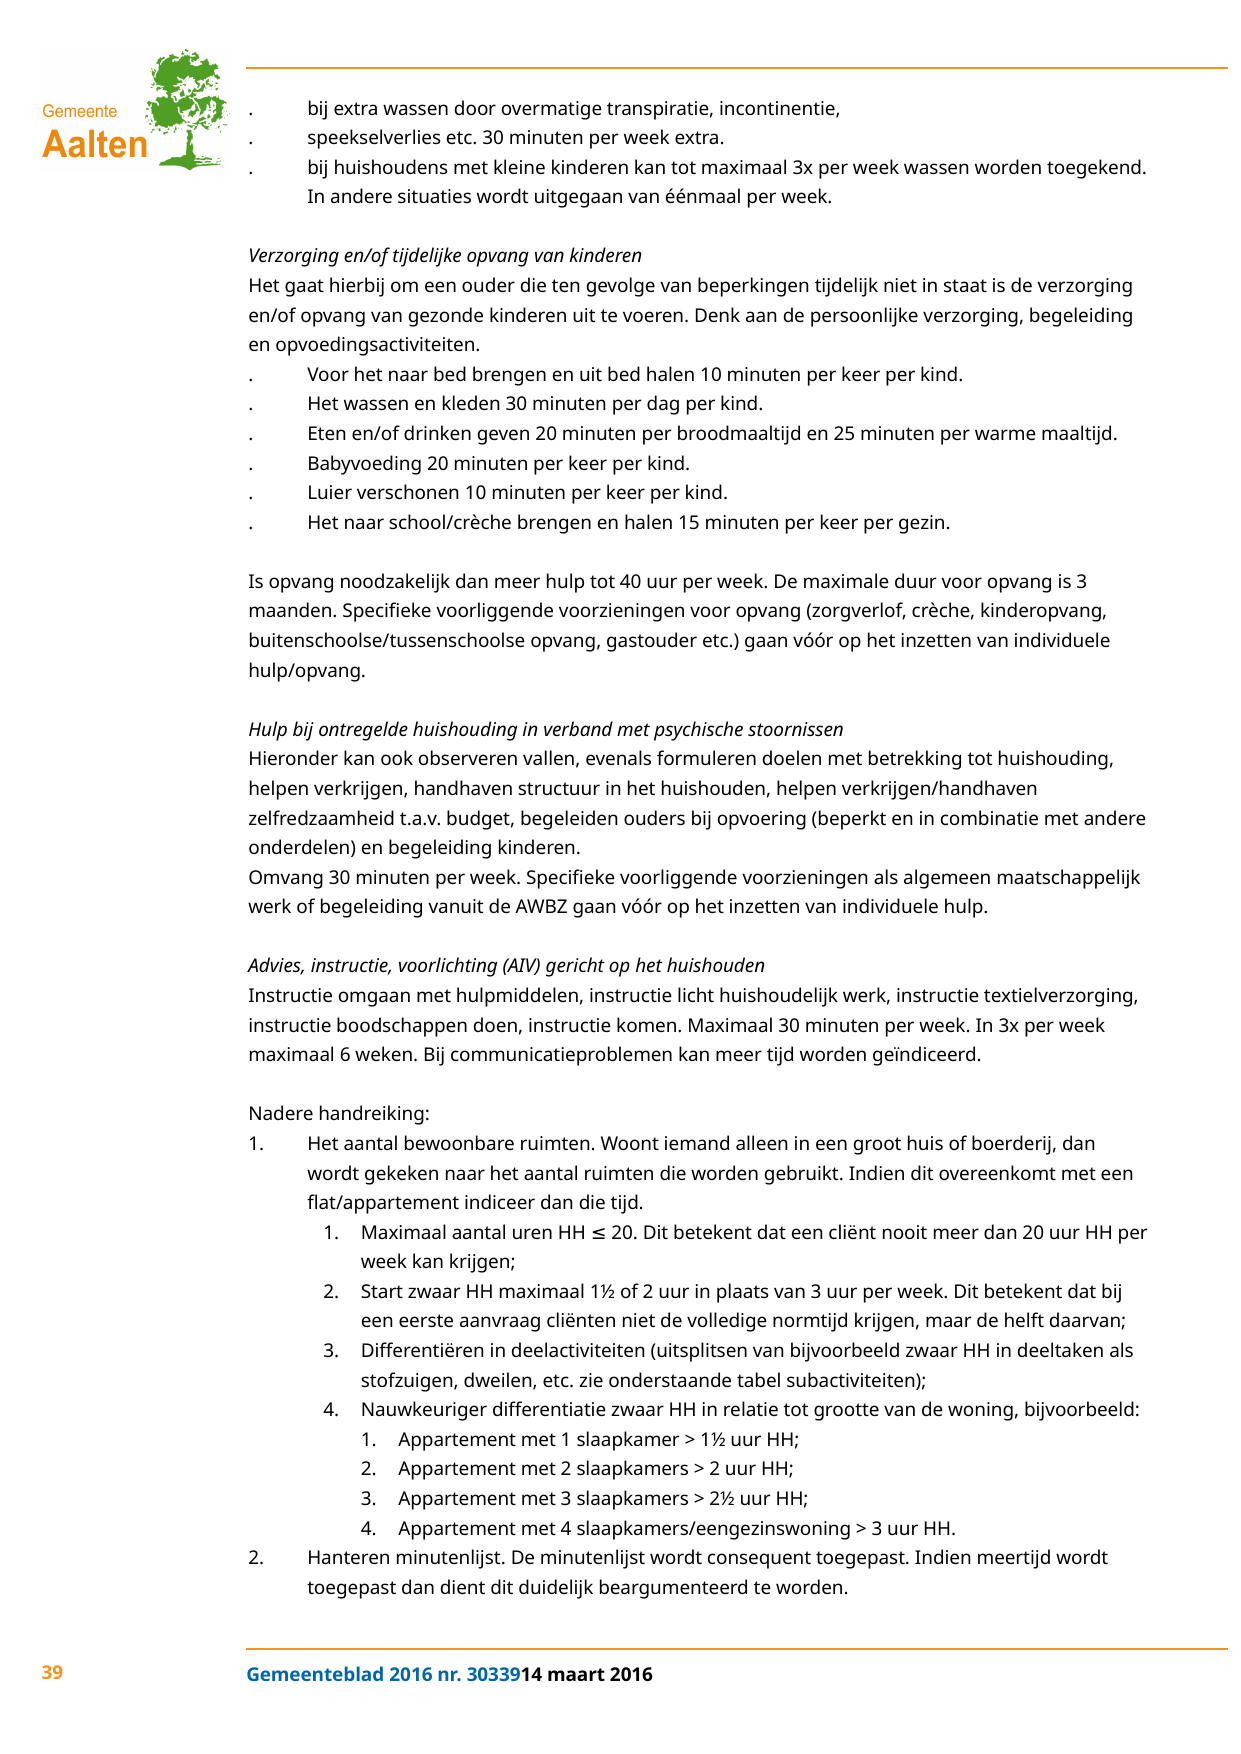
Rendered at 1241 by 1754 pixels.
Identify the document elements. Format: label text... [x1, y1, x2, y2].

list Appartement met 3 slaapkamers > 2½ uur HH; [361, 1485, 1152, 1511]
text Omvang 30 minuten per week. Specifieke voorliggende voorzieningen als algemeen maatschappelijk werk of begeleiding vanuit de AWBZ gaan vóór op het inzetten van individuele hulp. [248, 864, 1152, 919]
list Luier verschonen 10 minuten per keer per kind. [248, 479, 1152, 505]
list Het aantal bewoonbare ruimten. Woont iemand alleen in een groot huis of boerderij, dan wordt gekeken naar het aantal ruimten die worden gebruikt. Indien dit overeenkomt met een flat/appartement indiceer dan die tijd. [248, 1130, 1152, 1215]
text Verzorging en/of tijdelijke opvang van kinderen [248, 243, 1152, 268]
picture [41, 47, 231, 172]
text Hulp bij ontregelde huishouding in verband met psychische stoornissen [248, 716, 1152, 742]
text Instructie omgaan met hulpmiddelen, instructie licht huishoudelijk werk, instructie textielverzorging, instructie boodschappen doen, instructie komen. Maximaal 30 minuten per week. In 3x per week maximaal 6 weken. Bij communicatieproblemen kan meer tijd worden geïndiceerd. [248, 982, 1152, 1067]
text Nadere handreiking: [248, 1101, 1152, 1126]
list Het wassen en kleden 30 minuten per dag per kind. [248, 391, 1152, 416]
list Nauwkeuriger differentiatie zwaar HH in relatie tot grootte van de woning, bijvoorbeeld: [323, 1396, 1152, 1422]
text Het gaat hierbij om een ouder die ten gevolge van beperkingen tijdelijk niet in staat is de verzorging en/of opvang van gezonde kinderen uit te voeren. Denk aan de persoonlijke verzorging, begeleiding en opvoedingsactiviteiten. [248, 272, 1152, 357]
list Start zwaar HH maximaal 1½ of 2 uur in plaats van 3 uur per week. Dit betekent dat bij een eerste aanvraag cliënten niet de volledige normtijd krijgen, maar de helft daarvan; [323, 1278, 1152, 1333]
text Advies, instructie, voorlichting (AIV) gericht op het huishouden [248, 953, 1152, 978]
text Is opvang noodzakelijk dan meer hulp tot 40 uur per week. De maximale duur voor opvang is 3 maanden. Specifieke voorliggende voorzieningen voor opvang (zorgverlof, crèche, kinderopvang, buitenschoolse/tussenschoolse opvang, gastouder etc.) gaan vóór op het inzetten van individuele hulp/opvang. [248, 568, 1152, 683]
text Hieronder kan ook observeren vallen, evenals formuleren doelen met betrekking tot huishouding, helpen verkrijgen, handhaven structuur in het huishouden, helpen verkrijgen/handhaven zelfredzaamheid t.a.v. budget, begeleiden ouders bij opvoering (beperkt en in combinatie met andere onderdelen) en begeleiding kinderen. [248, 746, 1152, 860]
list Appartement met 4 slaapkamers/eengezinswoning > 3 uur HH. [361, 1515, 1152, 1541]
list bij extra wassen door overmatige transpiratie, incontinentie, [248, 95, 1152, 121]
list Eten en/of drinken geven 20 minuten per broodmaaltijd en 25 minuten per warme maaltijd. [248, 420, 1152, 446]
list speekselverlies etc. 30 minuten per week extra. [248, 124, 1152, 150]
list Appartement met 1 slaapkamer > 1½ uur HH; [361, 1426, 1152, 1452]
list bij huishoudens met kleine kinderen kan tot maximaal 3x per week wassen worden toegekend. In andere situaties wordt uitgegaan van éénmaal per week. [248, 154, 1152, 209]
list Het naar school/crèche brengen en halen 15 minuten per keer per gezin. [248, 509, 1152, 535]
list Hanteren minutenlijst. De minutenlijst wordt consequent toegepast. Indien meertijd wordt toegepast dan dient dit duidelijk beargumenteerd te worden. [248, 1544, 1152, 1600]
list Differentiëren in deelactiviteiten (uitsplitsen van bijvoorbeeld zwaar HH in deeltaken als stofzuigen, dweilen, etc. zie onderstaande tabel subactiviteiten); [323, 1337, 1152, 1393]
list Voor het naar bed brengen en uit bed halen 10 minuten per keer per kind. [248, 361, 1152, 387]
list Appartement met 2 slaapkamers > 2 uur HH; [361, 1456, 1152, 1481]
list Maximaal aantal uren HH ≤ 20. Dit betekent dat een cliënt nooit meer dan 20 uur HH per week kan krijgen; [323, 1219, 1152, 1274]
list Babyvoeding 20 minuten per keer per kind. [248, 450, 1152, 476]
